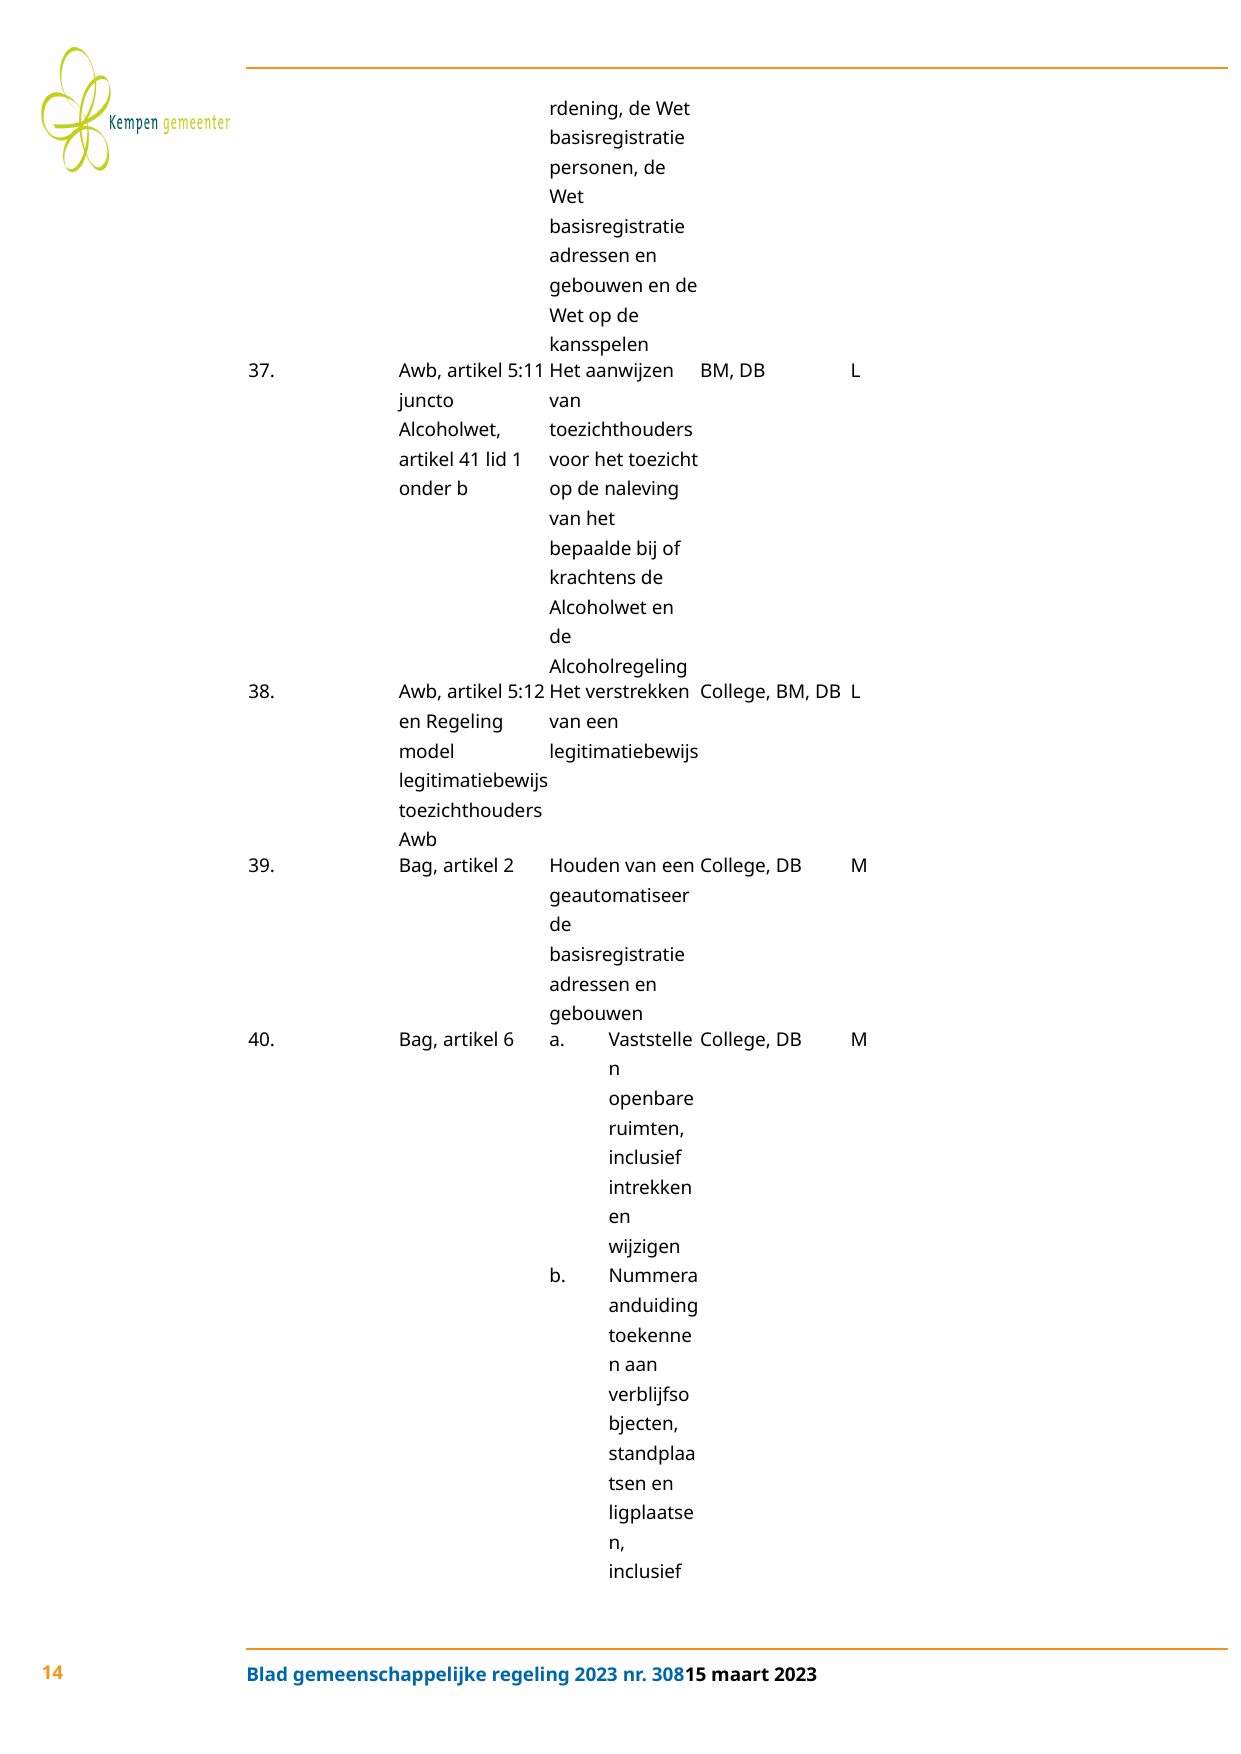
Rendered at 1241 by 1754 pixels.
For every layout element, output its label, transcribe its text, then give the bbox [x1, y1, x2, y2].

picture [41, 47, 231, 172]
table_cell [1001, 679, 1152, 852]
table_cell [850, 95, 1001, 357]
table_cell BM, DB [700, 357, 850, 679]
table_cell M [850, 1026, 1001, 1584]
table_cell Houden van een geautomatiseerde basisregistratie adressen en gebouwen [549, 853, 700, 1026]
table_cell L [850, 357, 1001, 679]
table_cell M [850, 853, 1001, 1026]
table_cell [248, 357, 398, 679]
table_cell Het verstrekken van een legitimatiebewijs [549, 679, 700, 852]
table_cell [1001, 853, 1152, 1026]
table_cell College, BM, DB [700, 679, 850, 852]
table_cell rdening, de Wet basisregistratie personen, de Wet basisregistratie adressen en gebouwen en de Wet op de kansspelen [549, 95, 700, 357]
table_cell [248, 679, 398, 852]
table_cell College, DB [700, 1026, 850, 1584]
table_cell Het aanwijzen van toezichthouders voor het toezicht op de naleving van het bepaalde bij of krachtens de Alcoholwet en de Alcoholregeling [549, 357, 700, 679]
table_cell [1001, 1026, 1152, 1584]
table_cell [248, 1026, 398, 1584]
table_cell [248, 853, 398, 1026]
table_cell College, DB [700, 853, 850, 1026]
table_cell Bag, artikel 6 [399, 1026, 549, 1584]
table_cell [248, 95, 398, 357]
table_cell L [850, 679, 1001, 852]
table_cell Awb, artikel 5:12 en Regeling model legitimatiebewijs toezichthouders Awb [399, 679, 549, 852]
table_cell Bag, artikel 2 [399, 853, 549, 1026]
table_cell Awb, artikel 5:11 juncto Alcoholwet, artikel 41 lid 1 onder b [399, 357, 549, 679]
table_cell [1001, 95, 1152, 357]
table_cell [399, 95, 549, 357]
table_cell [1001, 357, 1152, 679]
table_cell [700, 95, 850, 357]
table_cell Vaststellen openbare ruimten, inclusief intrekken en wijzigen Nummeraanduiding toekennen aan verblijfsobjecten, standplaatsen en ligplaatsen, inclusief [549, 1026, 700, 1584]
